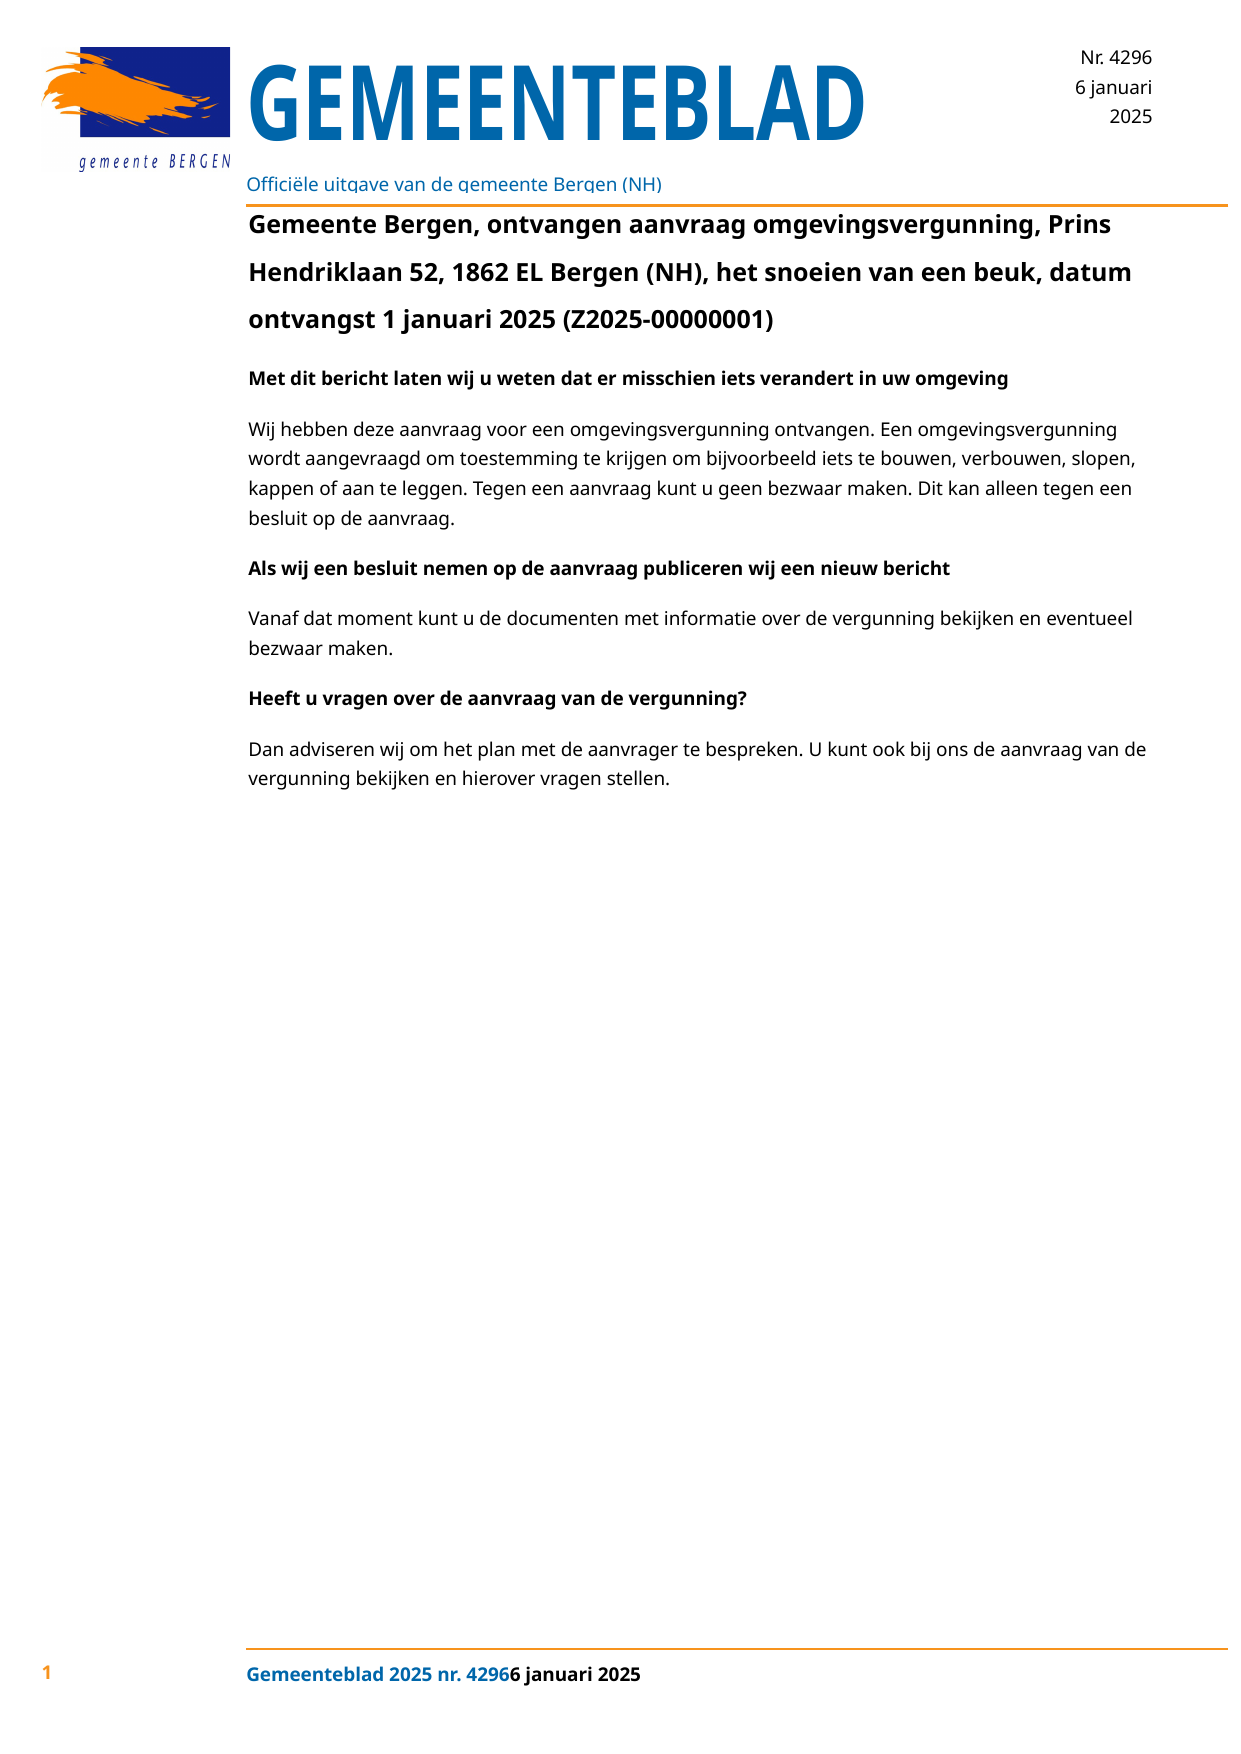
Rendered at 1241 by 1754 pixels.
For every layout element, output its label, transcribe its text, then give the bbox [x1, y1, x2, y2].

text Heeft u vragen over de aanvraag van de vergunning? [248, 686, 1152, 711]
text Met dit bericht laten wij u weten dat er misschien iets verandert in uw omgeving [248, 366, 1152, 391]
picture [41, 47, 231, 172]
text Dan adviseren wij om het plan met de aanvrager te bespreken. U kunt ook bij ons de aanvraag van de vergunning bekijken en hierover vragen stellen. [248, 736, 1152, 791]
text Wij hebben deze aanvraag voor een omgevingsvergunning ontvangen. Een omgevingsvergunning wordt aangevraagd om toestemming te krijgen om bijvoorbeeld iets te bouwen, verbouwen, slopen, kappen of aan te leggen. Tegen een aanvraag kunt u geen bezwaar maken. Dit kan alleen tegen een besluit op de aanvraag. [248, 416, 1152, 530]
text Vanaf dat moment kunt u de documenten met informatie over de vergunning bekijken en eventueel bezwaar maken. [248, 606, 1152, 661]
text Als wij een besluit nemen op de aanvraag publiceren wij een nieuw bericht [248, 555, 1152, 581]
text Gemeente Bergen, ontvangen aanvraag omgevingsvergunning, Prins Hendriklaan 52, 1862 EL Bergen (NH), het snoeien van een beuk, datum ontvangst 1 januari 2025 (Z2025-00000001) [248, 207, 1152, 336]
